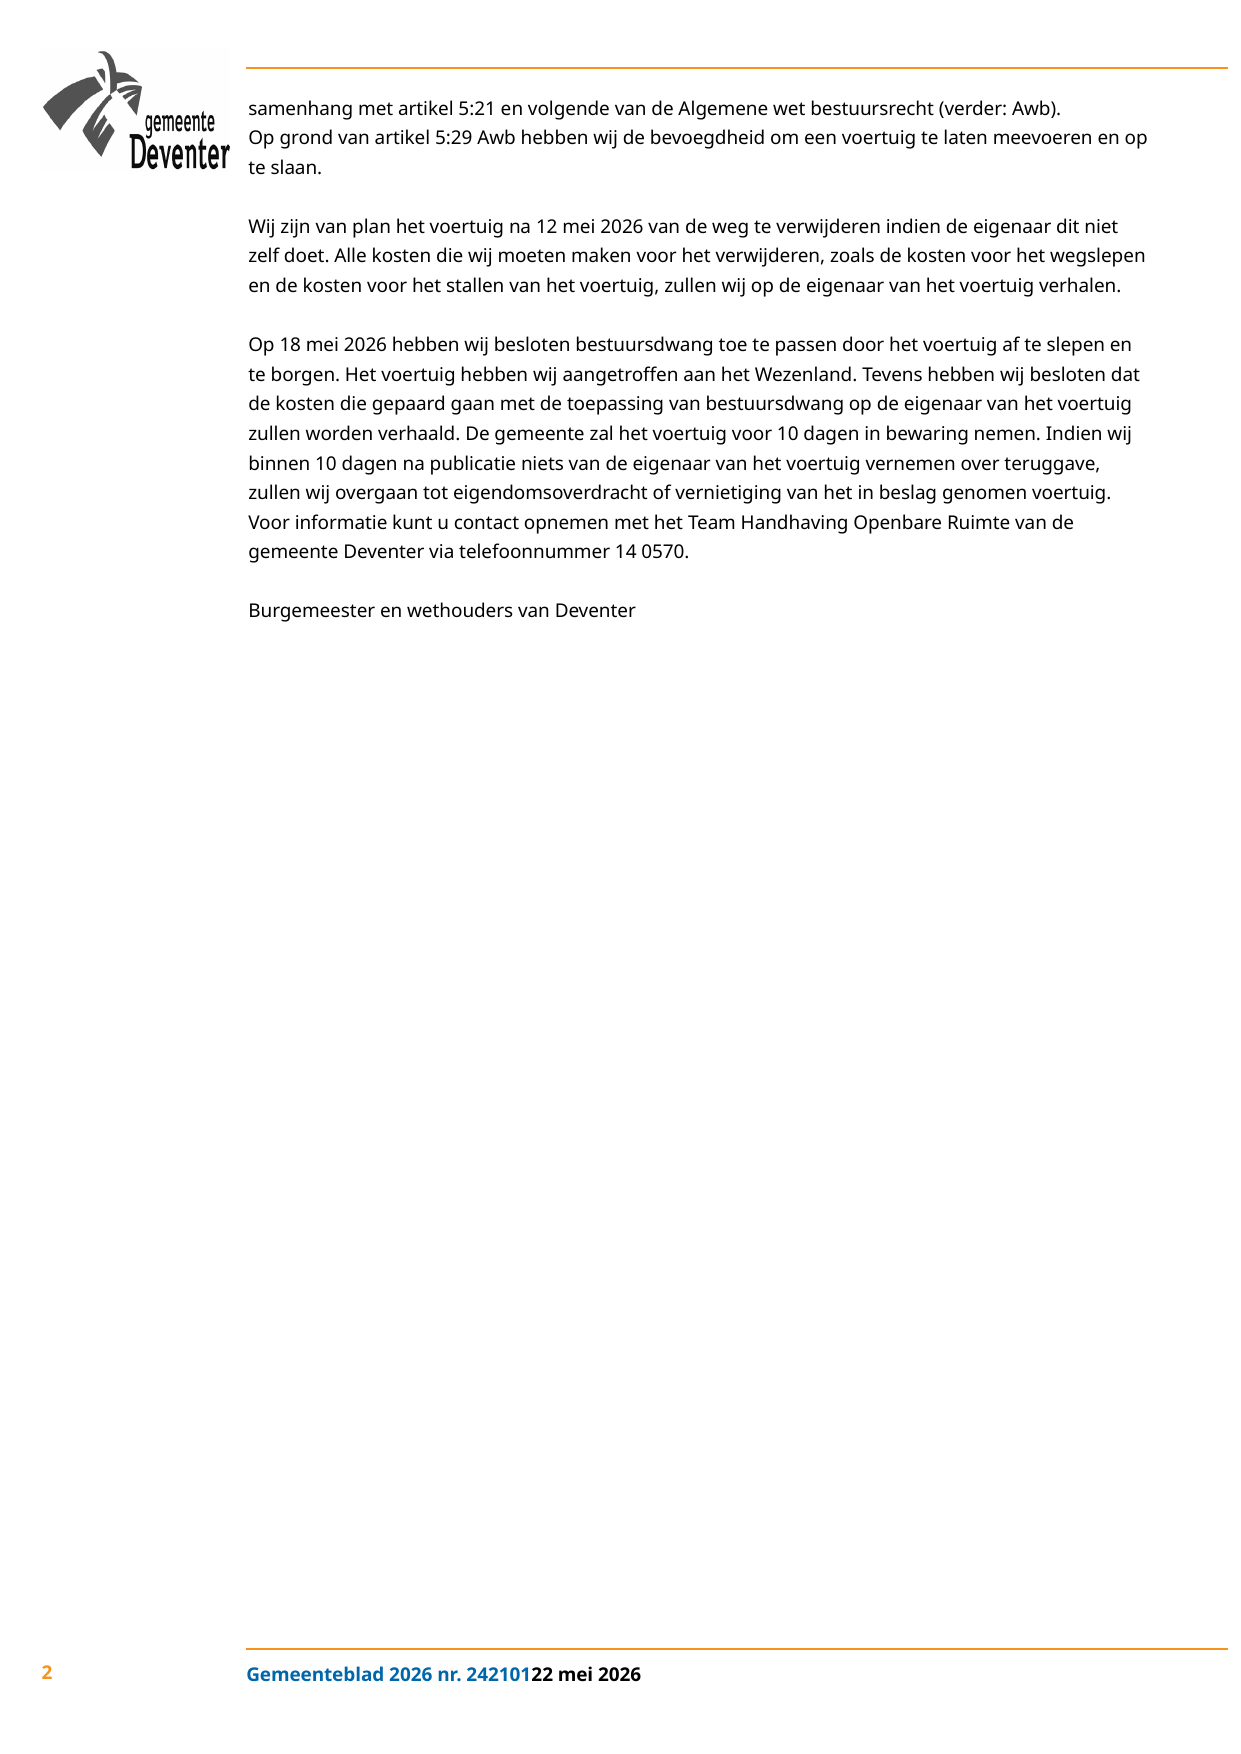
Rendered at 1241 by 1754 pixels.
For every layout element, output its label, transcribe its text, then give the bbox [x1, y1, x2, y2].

text samenhang met artikel 5:21 en volgende van de Algemene wet bestuursrecht (verder: Awb). [248, 95, 1152, 121]
text Wij zijn van plan het voertuig na 12 mei 2026 van de weg te verwijderen indien de eigenaar dit niet zelf doet. Alle kosten die wij moeten maken voor het verwijderen, zoals de kosten voor het wegslepen en de kosten voor het stallen van het voertuig, zullen wij op de eigenaar van het voertuig verhalen. [248, 213, 1152, 298]
text Op 18 mei 2026 hebben wij besloten bestuursdwang toe te passen door het voertuig af te slepen en te borgen. Het voertuig hebben wij aangetroffen aan het Wezenland. Tevens hebben wij besloten dat de kosten die gepaard gaan met de toepassing van bestuursdwang op de eigenaar van het voertuig zullen worden verhaald. De gemeente zal het voertuig voor 10 dagen in bewaring nemen. Indien wij binnen 10 dagen na publicatie niets van de eigenaar van het voertuig vernemen over teruggave, zullen wij overgaan tot eigendomsoverdracht of vernietiging van het in beslag genomen voertuig. Voor informatie kunt u contact opnemen met het Team Handhaving Openbare Ruimte van de gemeente Deventer via telefoonnummer 14 0570. [248, 331, 1152, 564]
text Burgemeester en wethouders van Deventer [248, 598, 1152, 623]
picture [41, 47, 231, 172]
text Op grond van artikel 5:29 Awb hebben wij de bevoegdheid om een voertuig te laten meevoeren en op te slaan. [248, 124, 1152, 180]
